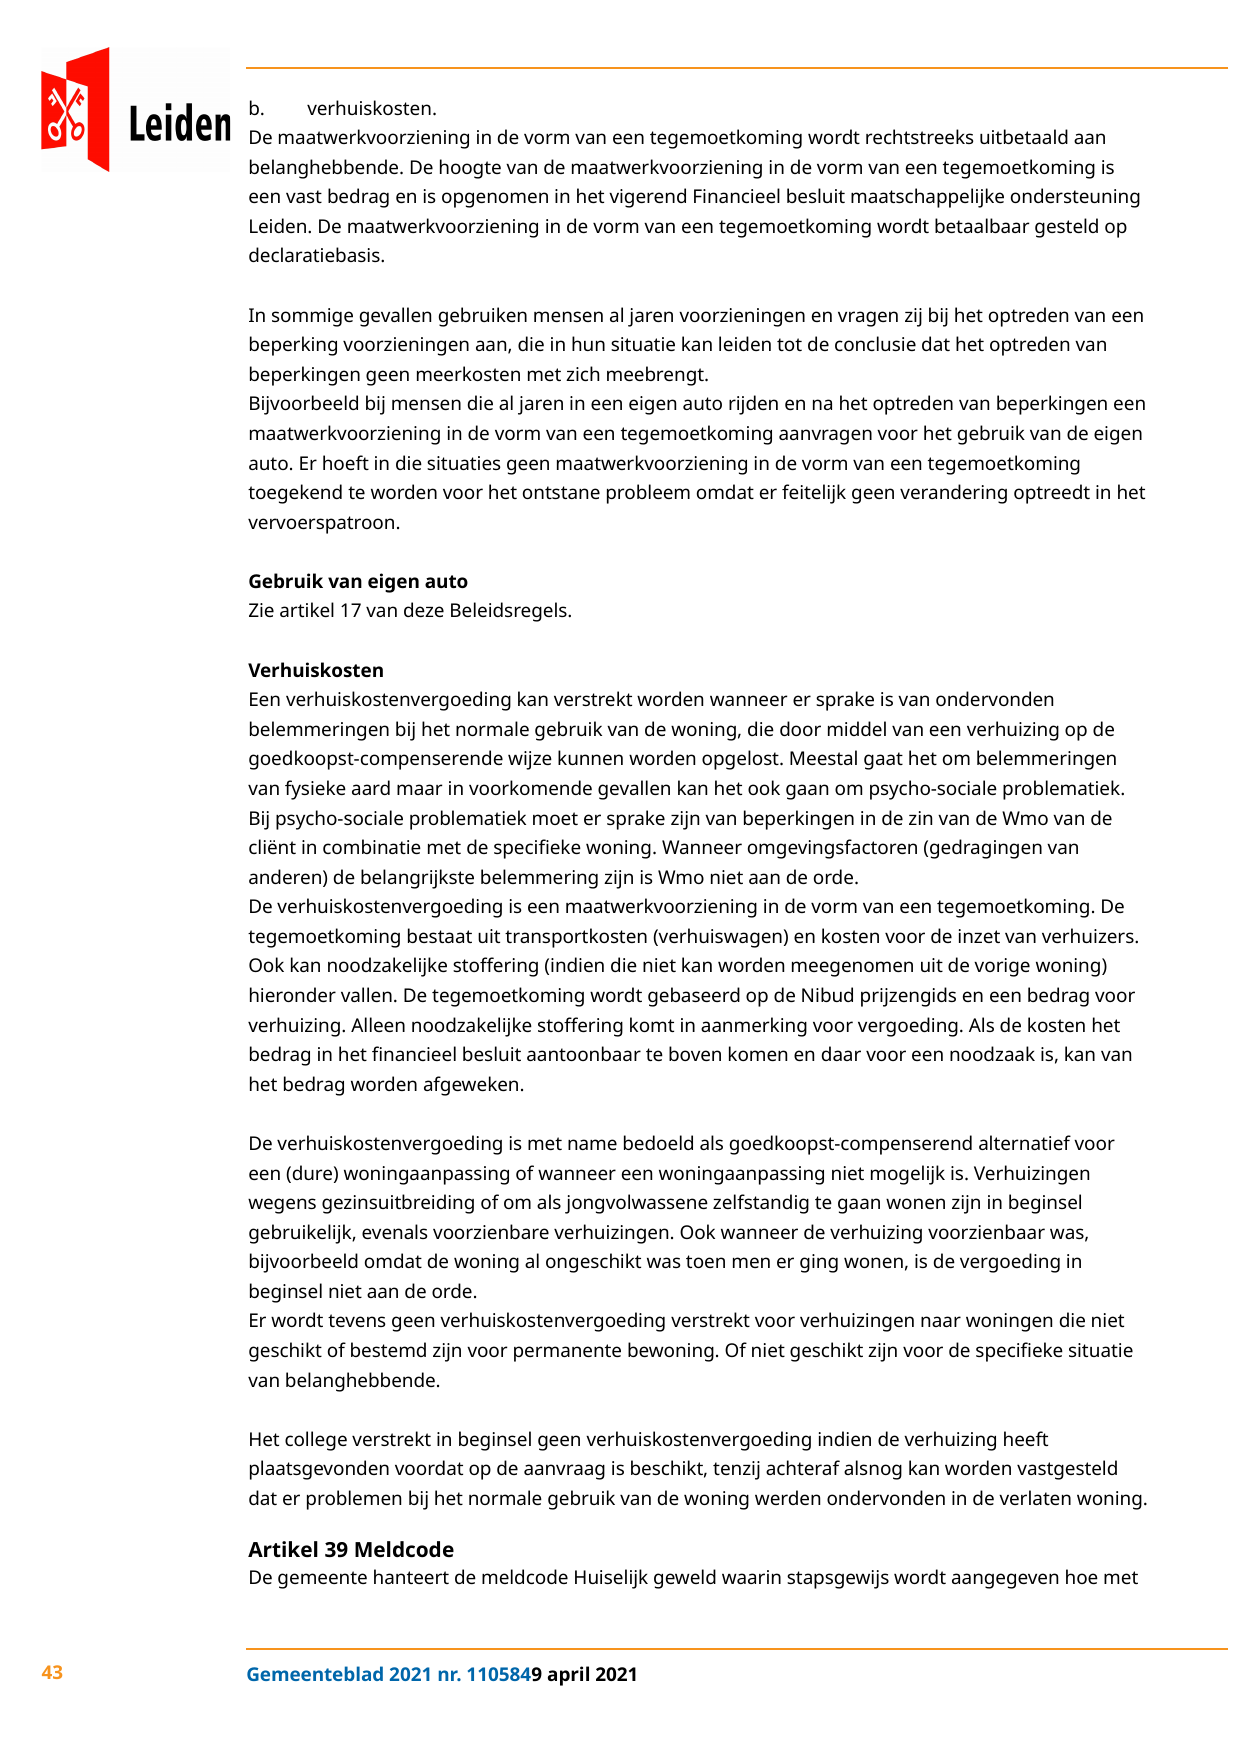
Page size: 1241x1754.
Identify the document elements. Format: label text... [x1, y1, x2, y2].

text In sommige gevallen gebruiken mensen al jaren voorzieningen en vragen zij bij het optreden van een beperking voorzieningen aan, die in hun situatie kan leiden tot de conclusie dat het optreden van beperkingen geen meerkosten met zich meebrengt. [248, 302, 1152, 387]
text Er wordt tevens geen verhuiskostenvergoeding verstrekt voor verhuizingen naar woningen die niet geschikt of bestemd zijn voor permanente bewoning. Of niet geschikt zijn voor de specifieke situatie van belanghebbende. [248, 1308, 1152, 1393]
text De gemeente hanteert de meldcode Huiselijk geweld waarin stapsgewijs wordt aangegeven hoe met [248, 1564, 1152, 1590]
text Gebruik van eigen auto [248, 568, 1152, 594]
text Bij psycho-sociale problematiek moet er sprake zijn van beperkingen in de zin van de Wmo van de cliënt in combinatie met de specifieke woning. Wanneer omgevingsfactoren (gedragingen van anderen) de belangrijkste belemmering zijn is Wmo niet aan de orde. [248, 805, 1152, 890]
list verhuiskosten. [248, 95, 1152, 121]
text Zie artikel 17 van deze Beleidsregels. [248, 598, 1152, 623]
picture [41, 47, 231, 172]
text De verhuiskostenvergoeding is een maatwerkvoorziening in de vorm van een tegemoetkoming. De tegemoetkoming bestaat uit transportkosten (verhuiswagen) en kosten voor de inzet van verhuizers. Ook kan noodzakelijke stoffering (indien die niet kan worden meegenomen uit de vorige woning) hieronder vallen. De tegemoetkoming wordt gebaseerd op de Nibud prijzengids en een bedrag voor verhuizing. Alleen noodzakelijke stoffering komt in aanmerking voor vergoeding. Als de kosten het bedrag in het financieel besluit aantoonbaar te boven komen en daar voor een noodzaak is, kan van het bedrag worden afgeweken. [248, 893, 1152, 1097]
text De maatwerkvoorziening in de vorm van een tegemoetkoming wordt rechtstreeks uitbetaald aan belanghebbende. De hoogte van de maatwerkvoorziening in de vorm van een tegemoetkoming is een vast bedrag en is opgenomen in het vigerend Financieel besluit maatschappelijke ondersteuning Leiden. De maatwerkvoorziening in de vorm van een tegemoetkoming wordt betaalbaar gesteld op declaratiebasis. [248, 124, 1152, 268]
text Artikel 39 Meldcode [248, 1536, 1152, 1564]
text De verhuiskostenvergoeding is met name bedoeld als goedkoopst-compenserend alternatief voor een (dure) woningaanpassing of wanneer een woningaanpassing niet mogelijk is. Verhuizingen wegens gezinsuitbreiding of om als jongvolwassene zelfstandig te gaan wonen zijn in beginsel gebruikelijk, evenals voorzienbare verhuizingen. Ook wanneer de verhuizing voorzienbaar was, bijvoorbeeld omdat de woning al ongeschikt was toen men er ging wonen, is de vergoeding in beginsel niet aan de orde. [248, 1130, 1152, 1304]
text Bijvoorbeeld bij mensen die al jaren in een eigen auto rijden en na het optreden van beperkingen een maatwerkvoorziening in de vorm van een tegemoetkoming aanvragen voor het gebruik van de eigen auto. Er hoeft in die situaties geen maatwerkvoorziening in de vorm van een tegemoetkoming toegekend te worden voor het ontstane probleem omdat er feitelijk geen verandering optreedt in het vervoerspatroon. [248, 391, 1152, 535]
text Een verhuiskostenvergoeding kan verstrekt worden wanneer er sprake is van ondervonden belemmeringen bij het normale gebruik van de woning, die door middel van een verhuizing op de goedkoopst-compenserende wijze kunnen worden opgelost. Meestal gaat het om belemmeringen van fysieke aard maar in voorkomende gevallen kan het ook gaan om psycho-sociale problematiek. [248, 686, 1152, 801]
text Verhuiskosten [248, 657, 1152, 683]
text Het college verstrekt in beginsel geen verhuiskostenvergoeding indien de verhuizing heeft plaatsgevonden voordat op de aanvraag is beschikt, tenzij achteraf alsnog kan worden vastgesteld dat er problemen bij het normale gebruik van de woning werden ondervonden in de verlaten woning. [248, 1426, 1152, 1511]
